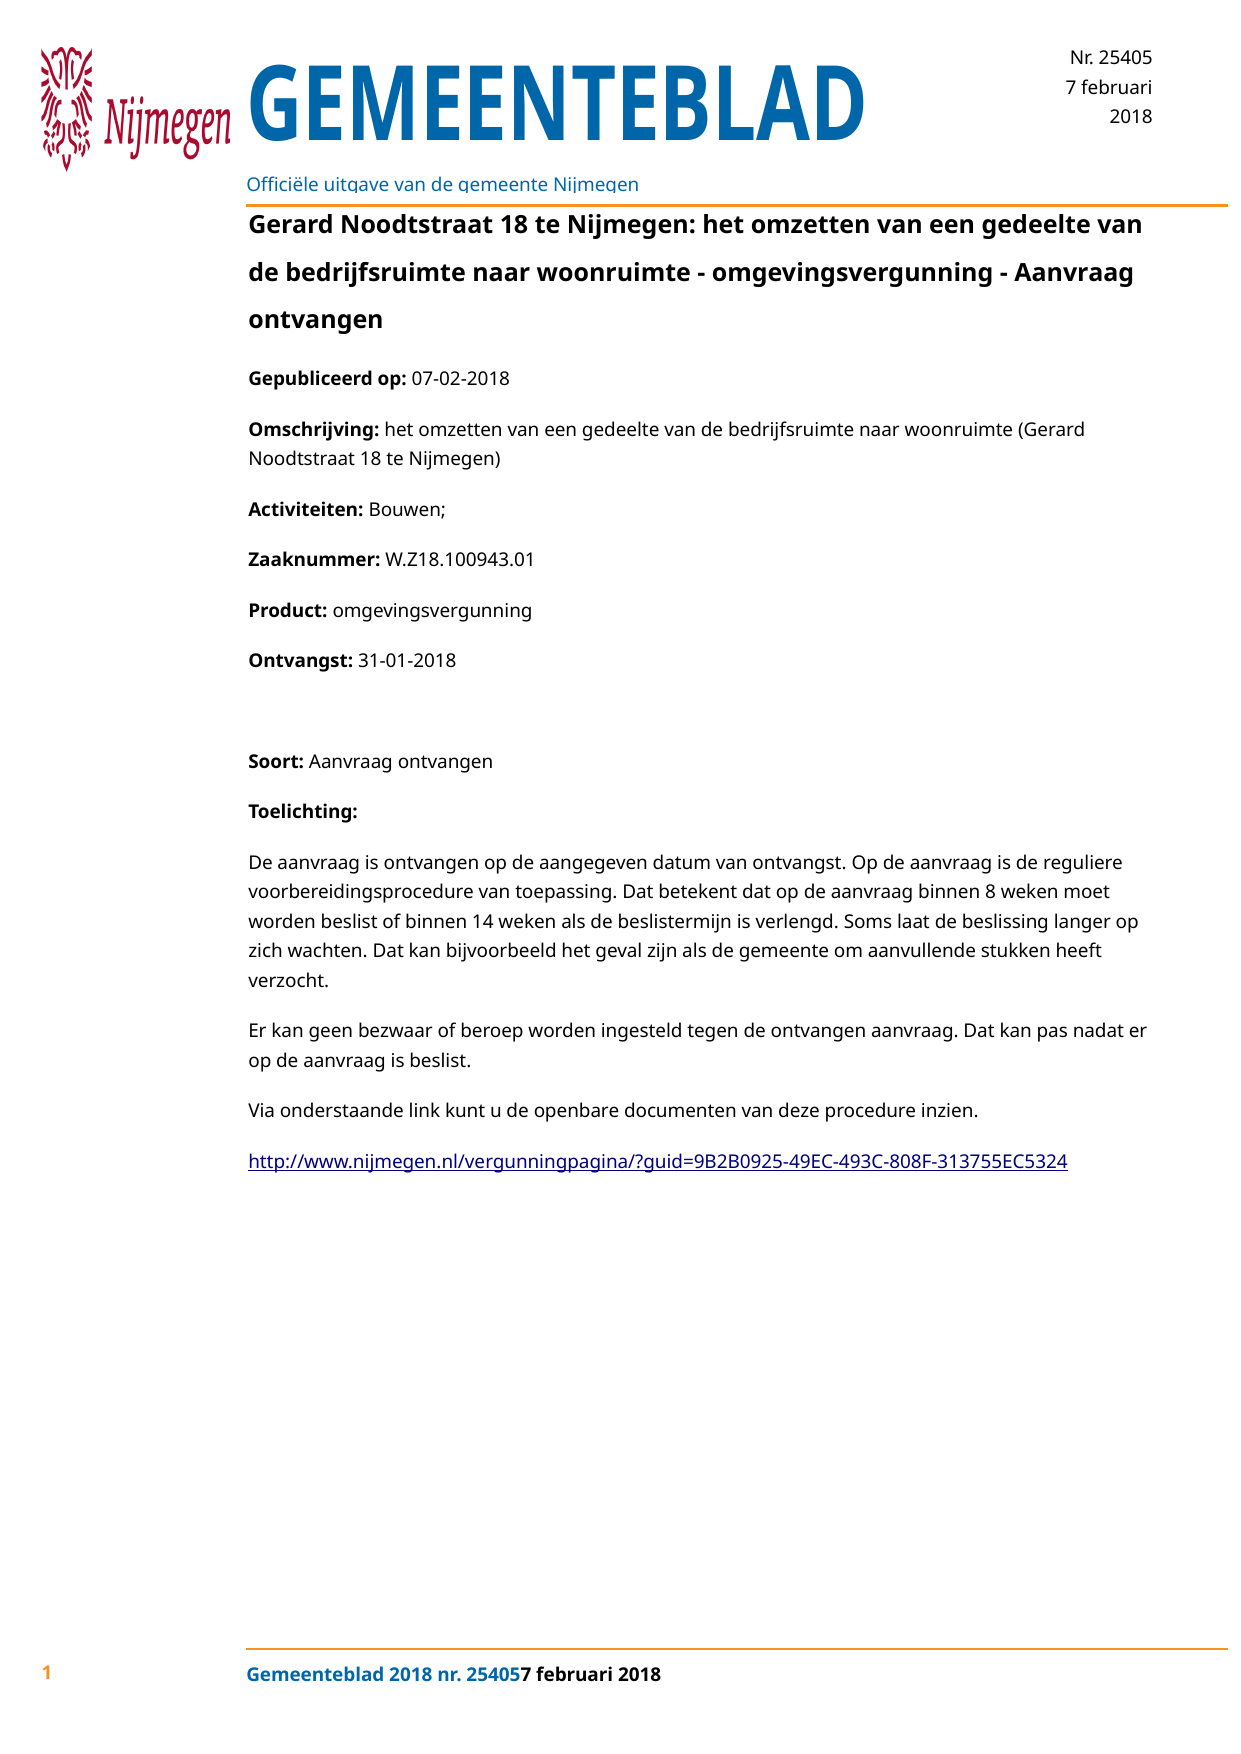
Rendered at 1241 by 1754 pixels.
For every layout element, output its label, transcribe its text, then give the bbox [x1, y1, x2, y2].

picture [41, 47, 231, 172]
text Soort: Aanvraag ontvangen [248, 748, 1152, 774]
text Activiteiten: Bouwen; [248, 496, 1152, 522]
text Omschrijving: het omzetten van een gedeelte van de bedrijfsruimte naar woonruimte (Gerard Noodtstraat 18 te Nijmegen) [248, 416, 1152, 471]
text Zaaknummer: W.Z18.100943.01 [248, 546, 1152, 572]
text De aanvraag is ontvangen op de aangegeven datum van ontvangst. Op de aanvraag is de reguliere voorbereidingsprocedure van toepassing. Dat betekent dat op de aanvraag binnen 8 weken moet worden beslist of binnen 14 weken als de beslistermijn is verlengd. Soms laat de beslissing langer op zich wachten. Dat kan bijvoorbeeld het geval zijn als de gemeente om aanvullende stukken heeft verzocht. [248, 849, 1152, 993]
text Toelichting: [248, 798, 1152, 824]
text Gerard Noodtstraat 18 te Nijmegen: het omzetten van een gedeelte van de bedrijfsruimte naar woonruimte - omgevingsvergunning - Aanvraag ontvangen [248, 207, 1152, 336]
text Product: omgevingsvergunning [248, 597, 1152, 622]
text Via onderstaande link kunt u de openbare documenten van deze procedure inzien. [248, 1098, 1152, 1123]
text http://www.nijmegen.nl/vergunningpagina/?guid=9B2B0925-49EC-493C-808F-313755EC5324 [248, 1148, 1152, 1174]
text Er kan geen bezwaar of beroep worden ingesteld tegen de ontvangen aanvraag. Dat kan pas nadat er op de aanvraag is beslist. [248, 1018, 1152, 1073]
text Gepubliceerd op: 07-02-2018 [248, 366, 1152, 391]
text Ontvangst: 31-01-2018 [248, 647, 1152, 673]
